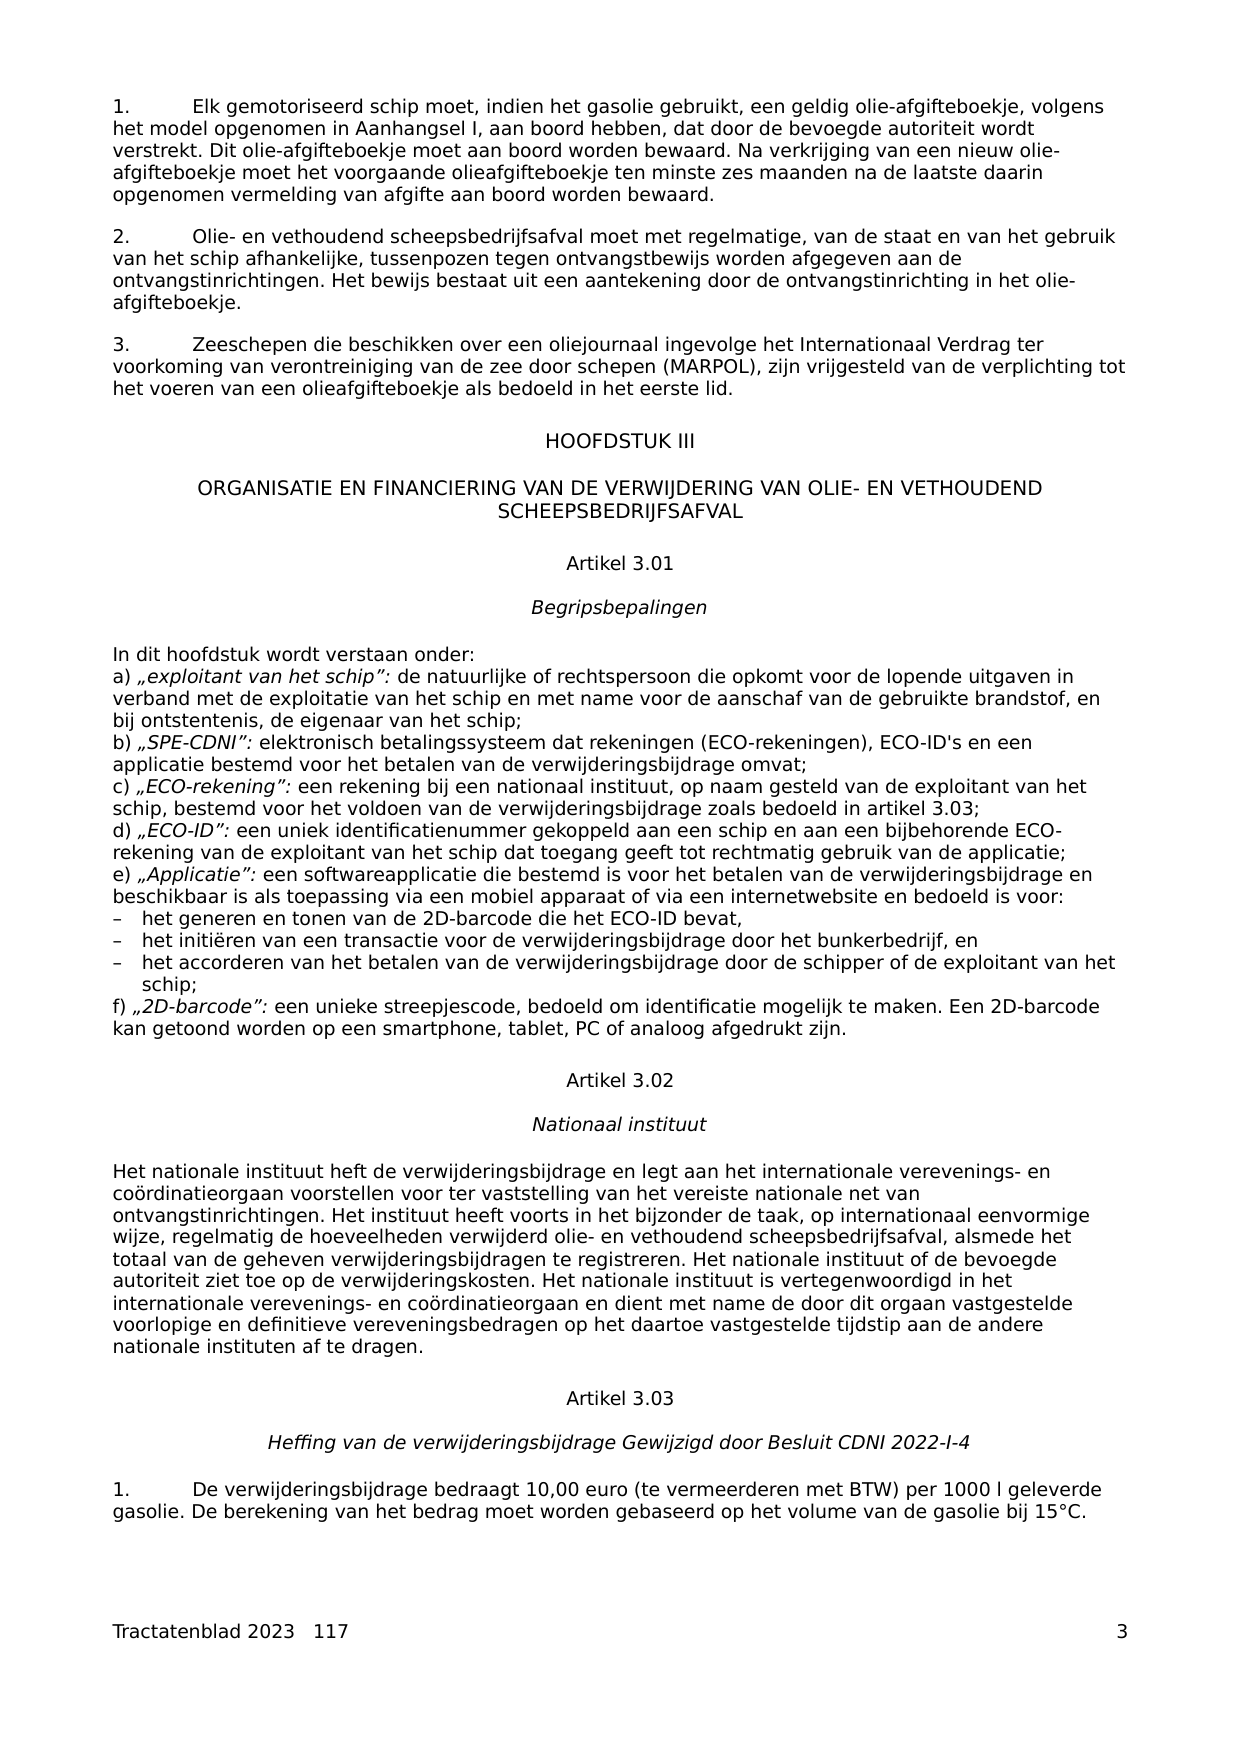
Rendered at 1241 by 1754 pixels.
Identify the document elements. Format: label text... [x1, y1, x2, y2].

text – het accorderen van het betalen van de verwijderingsbijdrage door de schipper of de exploitant van het schip; [112, 952, 1128, 996]
subtitle Artikel 3.01 Begripsbepalingen [112, 553, 1128, 619]
text 1. Elk gemotoriseerd schip moet, indien het gasolie gebruikt, een geldig olie-afgifteboekje, volgens het model opgenomen in Aanhangsel I, aan boord hebben, dat door de bevoegde autoriteit wordt verstrekt. Dit olie-afgifteboekje moet aan boord worden bewaard. Na verkrijging van een nieuw olie-afgifteboekje moet het voorgaande olieafgifteboekje ten minste zes maanden na de laatste daarin opgenomen vermelding van afgifte aan boord worden bewaard. [112, 96, 1128, 206]
text 2. Olie- en vethoudend scheepsbedrijfsafval moet met regelmatige, van de staat en van het gebruik van het schip afhankelijke, tussenpozen tegen ontvangstbewijs worden afgegeven aan de ontvangstinrichtingen. Het bewijs bestaat uit een aantekening door de ontvangstinrichting in het olie-afgifteboekje. [112, 226, 1128, 314]
subtitle Artikel 3.02 Nationaal instituut [112, 1069, 1128, 1136]
subtitle Artikel 3.03 Heffing van de verwijderingsbijdrage Gewijzigd door Besluit CDNI 2022-I-4 [112, 1388, 1128, 1454]
text – het generen en tonen van de 2D-barcode die het ECO-ID bevat, [112, 908, 1128, 930]
text f) „2D-barcode”: een unieke streepjescode, bedoeld om identificatie mogelijk te maken. Een 2D-barcode kan getoond worden op een smartphone, tablet, PC of analoog afgedrukt zijn. [112, 996, 1128, 1039]
text 1. De verwijderingsbijdrage bedraagt 10,00 euro (te vermeerderen met BTW) per 1000 l geleverde gasolie. De berekening van het bedrag moet worden gebaseerd op het volume van de gasolie bij 15°C. [112, 1479, 1128, 1523]
text c) „ECO-rekening”: een rekening bij een nationaal instituut, op naam gesteld van de exploitant van het schip, bestemd voor het voldoen van de verwijderingsbijdrage zoals bedoeld in artikel 3.03; [112, 776, 1128, 820]
text Het nationale instituut heft de verwijderingsbijdrage en legt aan het internationale verevenings- en coördinatieorgaan voorstellen voor ter vaststelling van het vereiste nationale net van ontvangstinrichtingen. Het instituut heeft voorts in het bijzonder de taak, op internationaal eenvormige wijze, regelmatig de hoeveelheden verwijderd olie- en vethoudend scheepsbedrijfsafval, alsmede het totaal van de geheven verwijderingsbijdragen te registreren. Het nationale instituut of de bevoegde autoriteit ziet toe op de verwijderingskosten. Het nationale instituut is vertegenwoordigd in het internationale verevenings- en coördinatieorgaan en dient met name de door dit orgaan vastgestelde voorlopige en definitieve vereveningsbedragen op het daartoe vastgestelde tijdstip aan de andere nationale instituten af te dragen. [112, 1161, 1128, 1358]
text In dit hoofdstuk wordt verstaan onder: [112, 644, 1128, 666]
text – het initiëren van een transactie voor de verwijderingsbijdrage door het bunkerbedrijf, en [112, 930, 1128, 952]
text d) „ECO-ID”: een uniek identificatienummer gekoppeld aan een schip en aan een bijbehorende ECO-rekening van de exploitant van het schip dat toegang geeft tot rechtmatig gebruik van de applicatie; [112, 820, 1128, 864]
text b) „SPE-CDNI”: elektronisch betalingssysteem dat rekeningen (ECO-rekeningen), ECO-ID's en een applicatie bestemd voor het betalen van de verwijderingsbijdrage omvat; [112, 732, 1128, 776]
text 3. Zeeschepen die beschikken over een oliejournaal ingevolge het Internationaal Verdrag ter voorkoming van verontreiniging van de zee door schepen (MARPOL), zijn vrijgesteld van de verplichting tot het voeren van een olieafgifteboekje als bedoeld in het eerste lid. [112, 334, 1128, 400]
subtitle HOOFDSTUK III ORGANISATIE EN FINANCIERING VAN DE VERWIJDERING VAN OLIE- EN VETHOUDEND SCHEEPSBEDRIJFSAFVAL [112, 430, 1128, 523]
text a) „exploitant van het schip”: de natuurlijke of rechtspersoon die opkomt voor de lopende uitgaven in verband met de exploitatie van het schip en met name voor de aanschaf van de gebruikte brandstof, en bij ontstentenis, de eigenaar van het schip; [112, 666, 1128, 732]
text e) „Applicatie”: een softwareapplicatie die bestemd is voor het betalen van de verwijderingsbijdrage en beschikbaar is als toepassing via een mobiel apparaat of via een internetwebsite en bedoeld is voor: [112, 864, 1128, 908]
